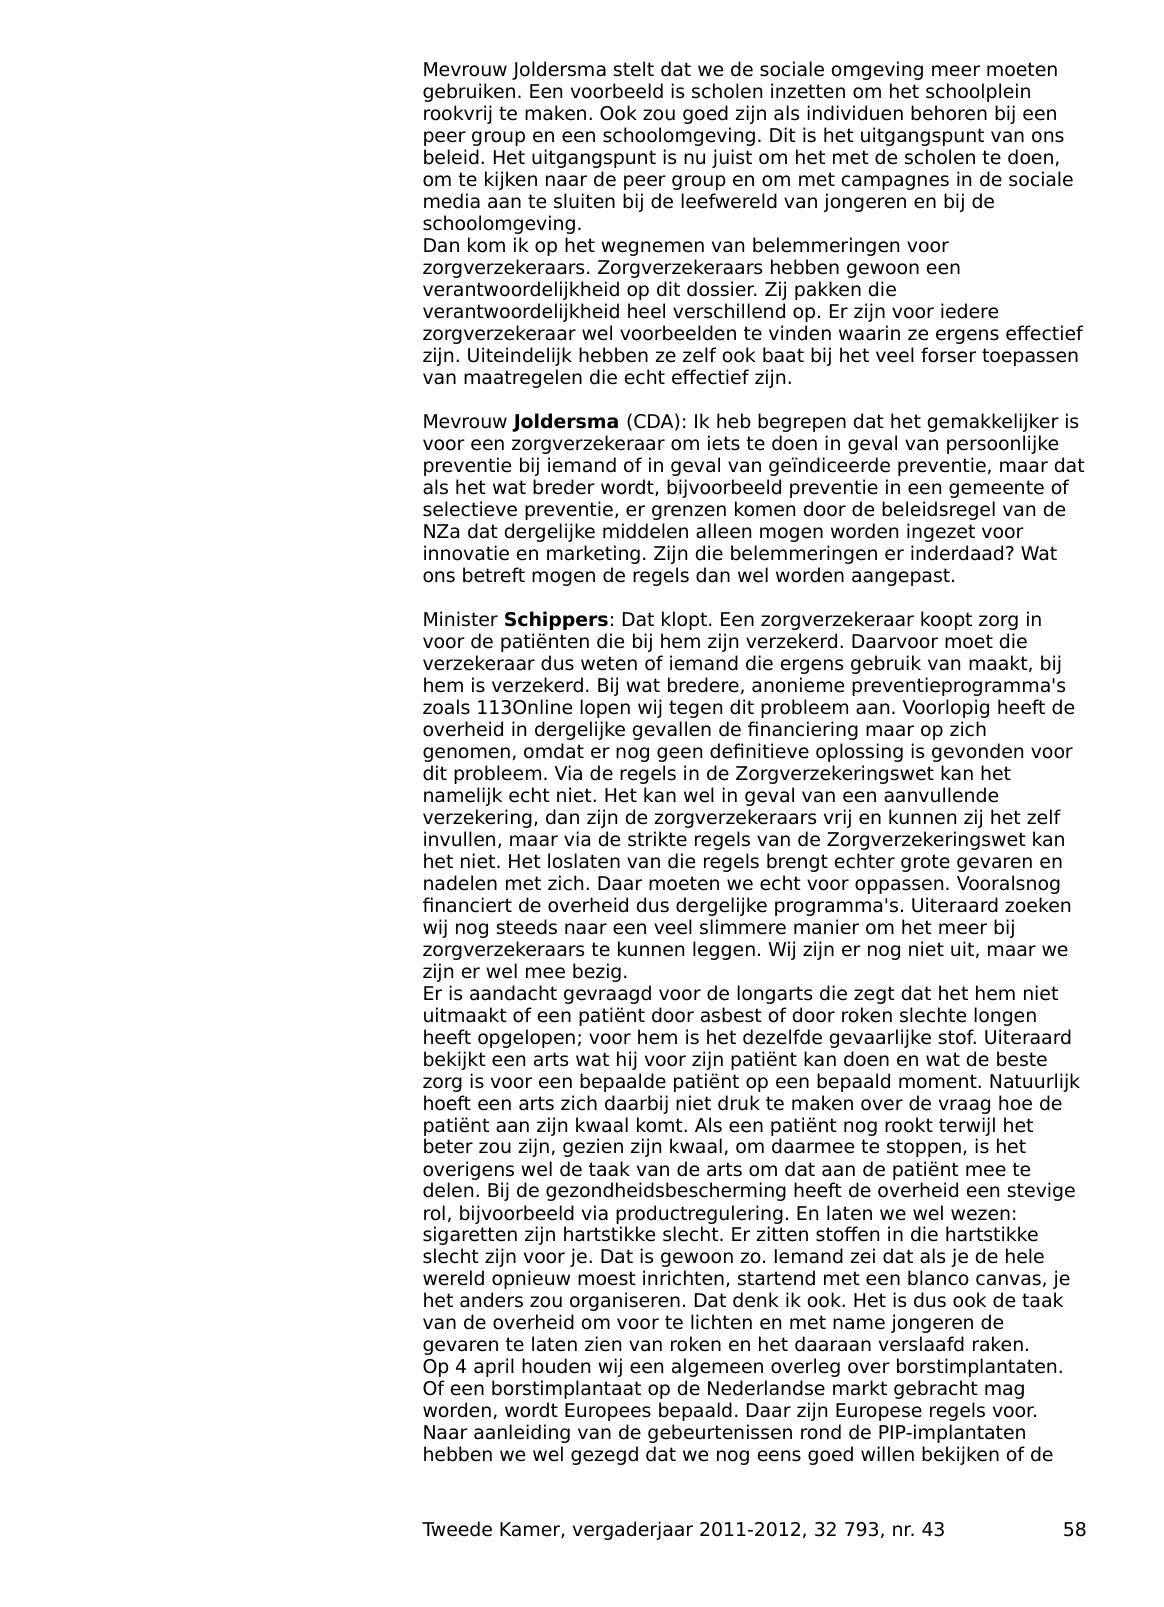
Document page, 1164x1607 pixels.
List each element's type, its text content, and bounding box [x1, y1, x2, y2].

text Minister Schippers: Dat klopt. Een zorgverzekeraar koopt zorg in voor de patiënten die bij hem zijn verzekerd. Daarvoor moet die verzekeraar dus weten of iemand die ergens gebruik van maakt, bij hem is verzekerd. Bij wat bredere, anonieme preventieprogramma's zoals 113Online lopen wij tegen dit probleem aan. Voorlopig heeft de overheid in dergelijke gevallen de financiering maar op zich genomen, omdat er nog geen definitieve oplossing is gevonden voor dit probleem. Via de regels in de Zorgverzekeringswet kan het namelijk echt niet. Het kan wel in geval van een aanvullende verzekering, dan zijn de zorgverzekeraars vrij en kunnen zij het zelf invullen, maar via de strikte regels van de Zorgverzekeringswet kan het niet. Het loslaten van die regels brengt echter grote gevaren en nadelen met zich. Daar moeten we echt voor oppassen. Vooralsnog financiert de overheid dus dergelijke programma's. Uiteraard zoeken wij nog steeds naar een veel slimmere manier om het meer bij zorgverzekeraars te kunnen leggen. Wij zijn er nog niet uit, maar we zijn er wel mee bezig. [422, 609, 1087, 983]
text Mevrouw Joldersma stelt dat we de sociale omgeving meer moeten gebruiken. Een voorbeeld is scholen inzetten om het schoolplein rookvrij te maken. Ook zou goed zijn als individuen behoren bij een peer group en een schoolomgeving. Dit is het uitgangspunt van ons beleid. Het uitgangspunt is nu juist om het met de scholen te doen, om te kijken naar de peer group en om met campagnes in de sociale media aan te sluiten bij de leefwereld van jongeren en bij de schoolomgeving. [422, 59, 1087, 235]
text Dan kom ik op het wegnemen van belemmeringen voor zorgverzekeraars. Zorgverzekeraars hebben gewoon een verantwoordelijkheid op dit dossier. Zij pakken die verantwoordelijkheid heel verschillend op. Er zijn voor iedere zorgverzekeraar wel voorbeelden te vinden waarin ze ergens effectief zijn. Uiteindelijk hebben ze zelf ook baat bij het veel forser toepassen van maatregelen die echt effectief zijn. [422, 235, 1087, 389]
text Mevrouw Joldersma (CDA): Ik heb begrepen dat het gemakkelijker is voor een zorgverzekeraar om iets te doen in geval van persoonlijke preventie bij iemand of in geval van geïndiceerde preventie, maar dat als het wat breder wordt, bijvoorbeeld preventie in een gemeente of selectieve preventie, er grenzen komen door de beleidsregel van de NZa dat dergelijke middelen alleen mogen worden ingezet voor innovatie en marketing. Zijn die belemmeringen er inderdaad? Wat ons betreft mogen de regels dan wel worden aangepast. [422, 411, 1087, 587]
text Er is aandacht gevraagd voor de longarts die zegt dat het hem niet uitmaakt of een patiënt door asbest of door roken slechte longen heeft opgelopen; voor hem is het dezelfde gevaarlijke stof. Uiteraard bekijkt een arts wat hij voor zijn patiënt kan doen en wat de beste zorg is voor een bepaalde patiënt op een bepaald moment. Natuurlijk hoeft een arts zich daarbij niet druk te maken over de vraag hoe de patiënt aan zijn kwaal komt. Als een patiënt nog rookt terwijl het beter zou zijn, gezien zijn kwaal, om daarmee te stoppen, is het overigens wel de taak van de arts om dat aan de patiënt mee te delen. Bij de gezondheidsbescherming heeft de overheid een stevige rol, bijvoorbeeld via productregulering. En laten we wel wezen: sigaretten zijn hartstikke slecht. Er zitten stoffen in die hartstikke slecht zijn voor je. Dat is gewoon zo. Iemand zei dat als je de hele wereld opnieuw moest inrichten, startend met een blanco canvas, je het anders zou organiseren. Dat denk ik ook. Het is dus ook de taak van de overheid om voor te lichten en met name jongeren de gevaren te laten zien van roken en het daaraan verslaafd raken. [422, 983, 1087, 1356]
text Op 4 april houden wij een algemeen overleg over borstimplantaten. Of een borstimplantaat op de Nederlandse markt gebracht mag worden, wordt Europees bepaald. Daar zijn Europese regels voor. Naar aanleiding van de gebeurtenissen rond de PIP-implantaten hebben we wel gezegd dat we nog eens goed willen bekijken of de [422, 1356, 1087, 1466]
